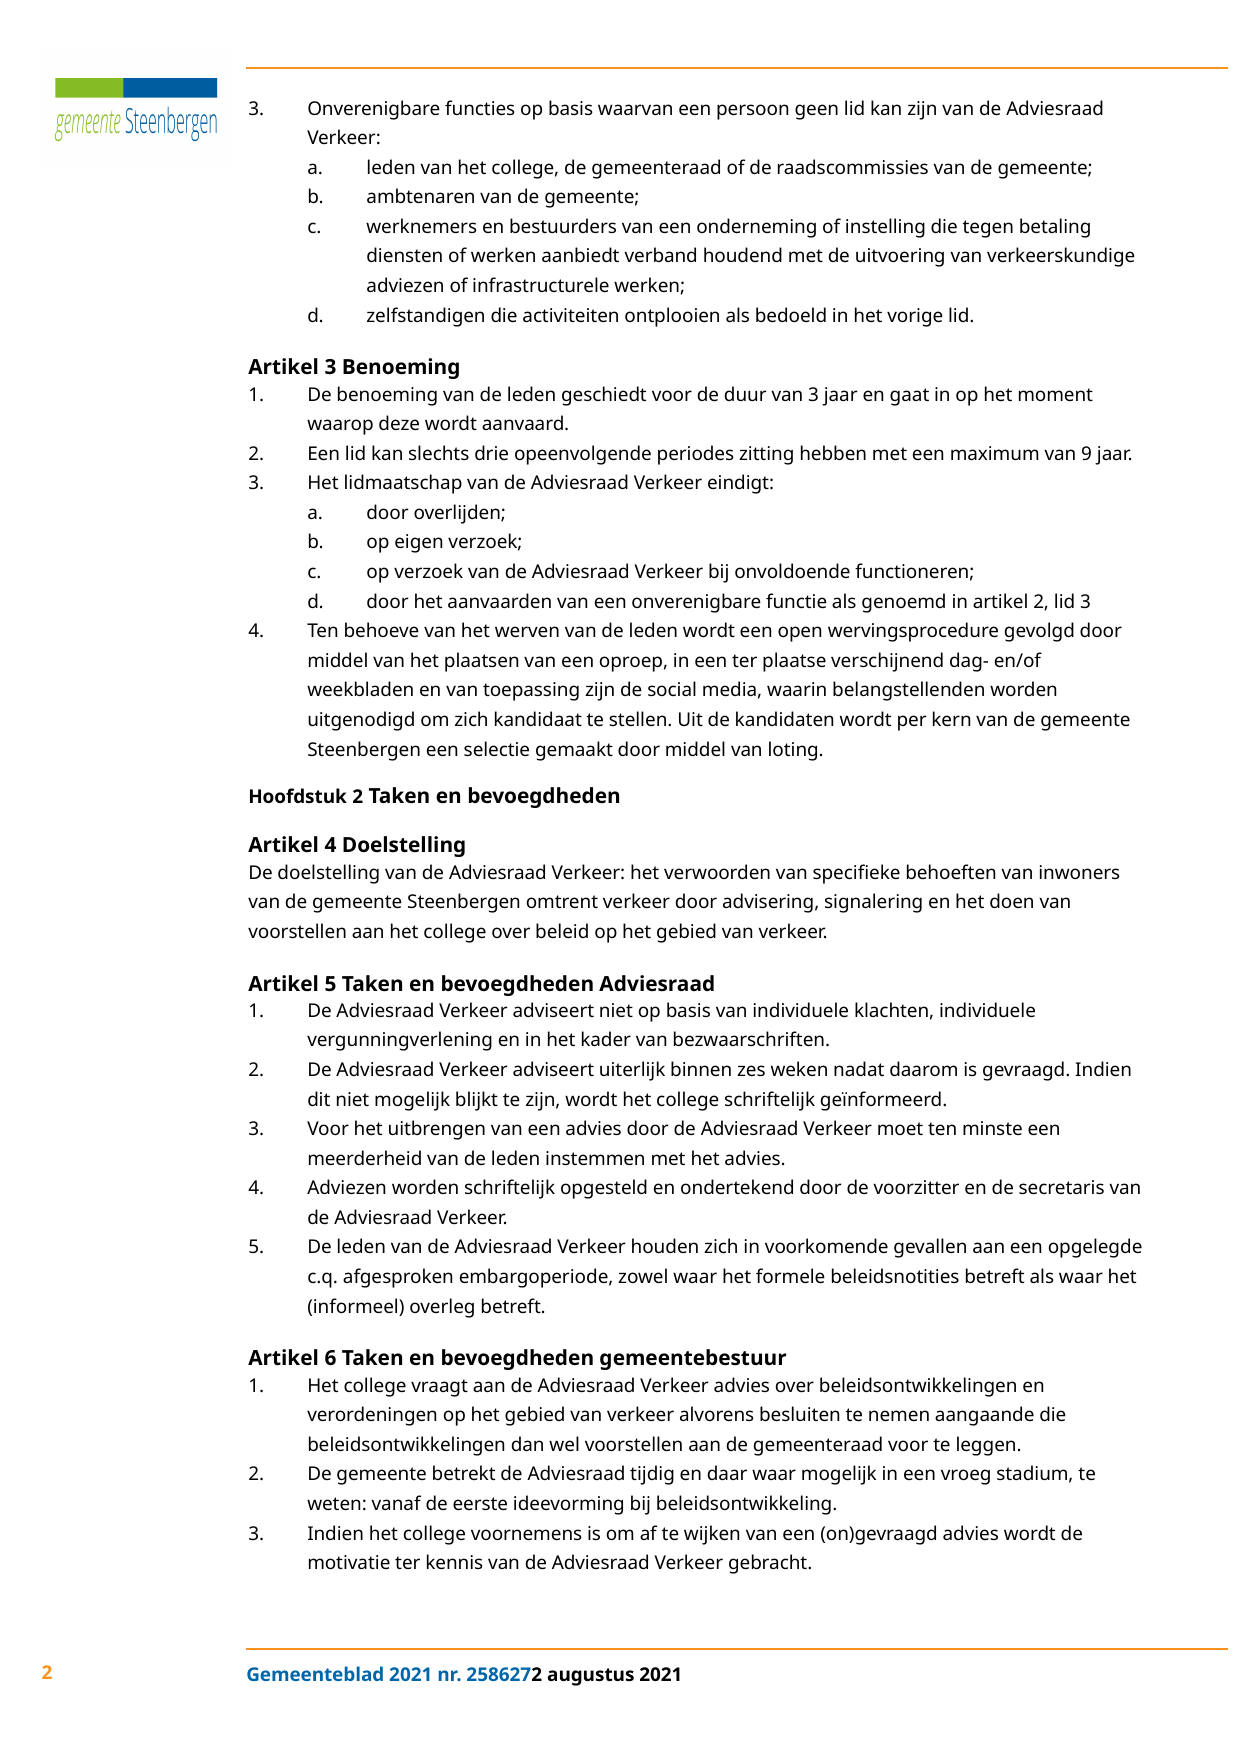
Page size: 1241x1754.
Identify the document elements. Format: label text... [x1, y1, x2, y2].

list leden van het college, de gemeenteraad of de raadscommissies van de gemeente; [307, 154, 1152, 180]
list Onverenigbare functies op basis waarvan een persoon geen lid kan zijn van de Adviesraad Verkeer: [248, 95, 1152, 150]
list De gemeente betrekt de Adviesraad tijdig en daar waar mogelijk in een vroeg stadium, te weten: vanaf de eerste ideevorming bij beleidsontwikkeling. [248, 1461, 1152, 1516]
list De leden van de Adviesraad Verkeer houden zich in voorkomende gevallen aan een opgelegde c.q. afgesproken embargoperiode, zowel waar het formele beleidsnotities betreft als waar het (informeel) overleg betreft. [248, 1234, 1152, 1319]
list Voor het uitbrengen van een advies door de Adviesraad Verkeer moet ten minste een meerderheid van de leden instemmen met het advies. [248, 1115, 1152, 1171]
picture [41, 47, 231, 172]
list op verzoek van de Adviesraad Verkeer bij onvoldoende functioneren; [307, 558, 1152, 584]
text De doelstelling van de Adviesraad Verkeer: het verwoorden van specifieke behoeften van inwoners van de gemeente Steenbergen omtrent verkeer door advisering, signalering en het doen van voorstellen aan het college over beleid op het gebied van verkeer. [248, 859, 1152, 944]
list Indien het college voornemens is om af te wijken van een (on)gevraagd advies wordt de motivatie ter kennis van de Adviesraad Verkeer gebracht. [248, 1520, 1152, 1575]
text Artikel 4 Doelstelling [248, 831, 1152, 859]
list Adviezen worden schriftelijk opgesteld en ondertekend door de voorzitter en de secretaris van de Adviesraad Verkeer. [248, 1174, 1152, 1230]
list De Adviesraad Verkeer adviseert uiterlijk binnen zes weken nadat daarom is gevraagd. Indien dit niet mogelijk blijkt te zijn, wordt het college schriftelijk geïnformeerd. [248, 1056, 1152, 1112]
list Ten behoeve van het werven van de leden wordt een open wervingsprocedure gevolgd door middel van het plaatsen van een oproep, in een ter plaatse verschijnend dag- en/of weekbladen en van toepassing zijn de social media, waarin belangstellenden worden uitgenodigd om zich kandidaat te stellen. Uit de kandidaten wordt per kern van de gemeente Steenbergen een selectie gemaakt door middel van loting. [248, 617, 1152, 761]
list door overlijden; [307, 499, 1152, 525]
list Het college vraagt aan de Adviesraad Verkeer advies over beleidsontwikkelingen en verordeningen op het gebied van verkeer alvorens besluiten te nemen aangaande die beleidsontwikkelingen dan wel voorstellen aan de gemeenteraad voor te leggen. [248, 1372, 1152, 1457]
text Artikel 5 Taken en bevoegdheden Adviesraad [248, 969, 1152, 997]
list door het aanvaarden van een onverenigbare functie als genoemd in artikel 2, lid 3 [307, 588, 1152, 613]
list zelfstandigen die activiteiten ontplooien als bedoeld in het vorige lid. [307, 302, 1152, 328]
list De benoeming van de leden geschiedt voor de duur van 3 jaar en gaat in op het moment waarop deze wordt aanvaard. [248, 381, 1152, 436]
list werknemers en bestuurders van een onderneming of instelling die tegen betaling diensten of werken aanbiedt verband houdend met de uitvoering van verkeerskundige adviezen of infrastructurele werken; [307, 213, 1152, 298]
list Het lidmaatschap van de Adviesraad Verkeer eindigt: [248, 469, 1152, 495]
text Hoofdstuk 2 Taken en bevoegdheden [248, 781, 1152, 810]
text Artikel 6 Taken en bevoegdheden gemeentebestuur [248, 1343, 1152, 1372]
text Artikel 3 Benoeming [248, 352, 1152, 381]
list ambtenaren van de gemeente; [307, 183, 1152, 209]
list op eigen verzoek; [307, 529, 1152, 554]
list Een lid kan slechts drie opeenvolgende periodes zitting hebben met een maximum van 9 jaar. [248, 440, 1152, 466]
list De Adviesraad Verkeer adviseert niet op basis van individuele klachten, individuele vergunningverlening en in het kader van bezwaarschriften. [248, 997, 1152, 1052]
